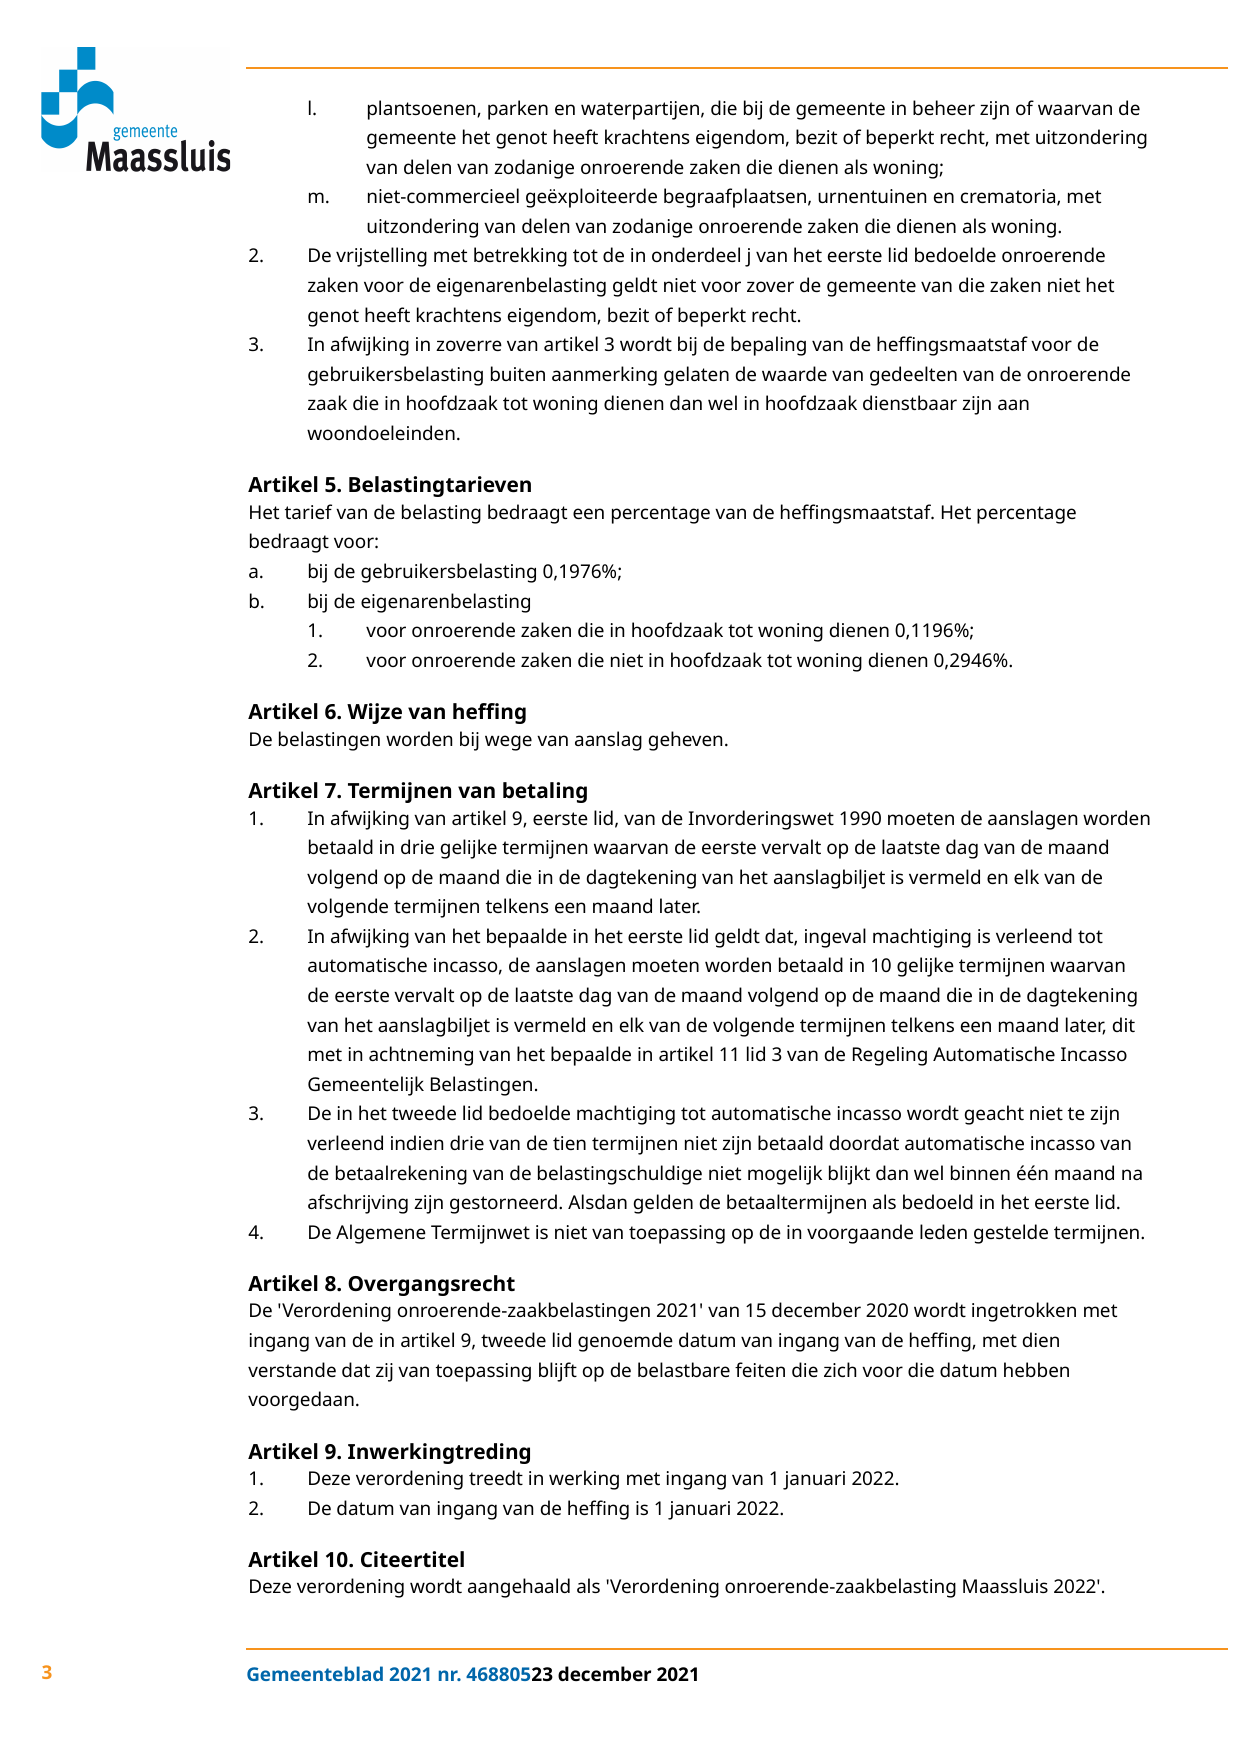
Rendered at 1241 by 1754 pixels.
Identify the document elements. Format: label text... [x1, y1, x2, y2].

list bij de gebruikersbelasting 0,1976%; [248, 558, 1152, 584]
list Deze verordening treedt in werking met ingang van 1 januari 2022. [248, 1465, 1152, 1491]
list voor onroerende zaken die niet in hoofdzaak tot woning dienen 0,2946%. [307, 647, 1152, 673]
text De 'Verordening onroerende-zaakbelastingen 2021' van 15 december 2020 wordt ingetrokken met ingang van de in artikel 9, tweede lid genoemde datum van ingang van de heffing, met dien verstande dat zij van toepassing blijft op de belastbare feiten die zich voor die datum hebben voorgedaan. [248, 1298, 1152, 1412]
picture [41, 47, 77, 92]
list In afwijking in zoverre van artikel 3 wordt bij de bepaling van de heffingsmaatstaf voor de gebruikersbelasting buiten aanmerking gelaten de waarde van gedeelten van de onroerende zaak die in hoofdzaak tot woning dienen dan wel in hoofdzaak dienstbaar zijn aan woondoeleinden. [248, 331, 1152, 446]
list De Algemene Termijnwet is niet van toepassing op de in voorgaande leden gestelde termijnen. [248, 1219, 1152, 1244]
list De vrijstelling met betrekking tot de in onderdeel j van het eerste lid bedoelde onroerende zaken voor de eigenarenbelasting geldt niet voor zover de gemeente van die zaken niet het genot heeft krachtens eigendom, bezit of beperkt recht. [248, 243, 1152, 328]
picture [41, 47, 231, 172]
list plantsoenen, parken en waterpartijen, die bij de gemeente in beheer zijn of waarvan de gemeente het genot heeft krachtens eigendom, bezit of beperkt recht, met uitzondering van delen van zodanige onroerende zaken die dienen als woning; [307, 95, 1152, 180]
list bij de eigenarenbelasting [248, 588, 1152, 613]
list niet-commercieel geëxploiteerde begraafplaatsen, urnentuinen en crematoria, met uitzondering van delen van zodanige onroerende zaken die dienen als woning. [307, 183, 1152, 239]
text Artikel 7. Termijnen van betaling [248, 776, 1152, 805]
text Artikel 5. Belastingtarieven [248, 471, 1152, 499]
list In afwijking van het bepaalde in het eerste lid geldt dat, ingeval machtiging is verleend tot automatische incasso, de aanslagen moeten worden betaald in 10 gelijke termijnen waarvan de eerste vervalt op de laatste dag van de maand volgend op de maand die in de dagtekening van het aanslagbiljet is vermeld en elk van de volgende termijnen telkens een maand later, dit met in achtneming van het bepaalde in artikel 11 lid 3 van de Regeling Automatische Incasso Gemeentelijk Belastingen. [248, 923, 1152, 1097]
list In afwijking van artikel 9, eerste lid, van de Invorderingswet 1990 moeten de aanslagen worden betaald in drie gelijke termijnen waarvan de eerste vervalt op de laatste dag van de maand volgend op de maand die in de dagtekening van het aanslagbiljet is vermeld en elk van de volgende termijnen telkens een maand later. [248, 805, 1152, 919]
text Deze verordening wordt aangehaald als 'Verordening onroerende-zaakbelasting Maassluis 2022'. [248, 1574, 1152, 1599]
list De in het tweede lid bedoelde machtiging tot automatische incasso wordt geacht niet te zijn verleend indien drie van de tien termijnen niet zijn betaald doordat automatische incasso van de betaalrekening van de belastingschuldige niet mogelijk blijkt dan wel binnen één maand na afschrijving zijn gestorneerd. Alsdan gelden de betaaltermijnen als bedoeld in het eerste lid. [248, 1101, 1152, 1215]
text Het tarief van de belasting bedraagt een percentage van de heffingsmaatstaf. Het percentage bedraagt voor: [248, 499, 1152, 554]
text Artikel 9. Inwerkingtreding [248, 1437, 1152, 1465]
text Artikel 10. Citeertitel [248, 1545, 1152, 1574]
text Artikel 8. Overgangsrecht [248, 1269, 1152, 1298]
text De belastingen worden bij wege van aanslag geheven. [248, 726, 1152, 752]
list De datum van ingang van de heffing is 1 januari 2022. [248, 1495, 1152, 1521]
list voor onroerende zaken die in hoofdzaak tot woning dienen 0,1196%; [307, 617, 1152, 643]
text Artikel 6. Wijze van heffing [248, 697, 1152, 726]
